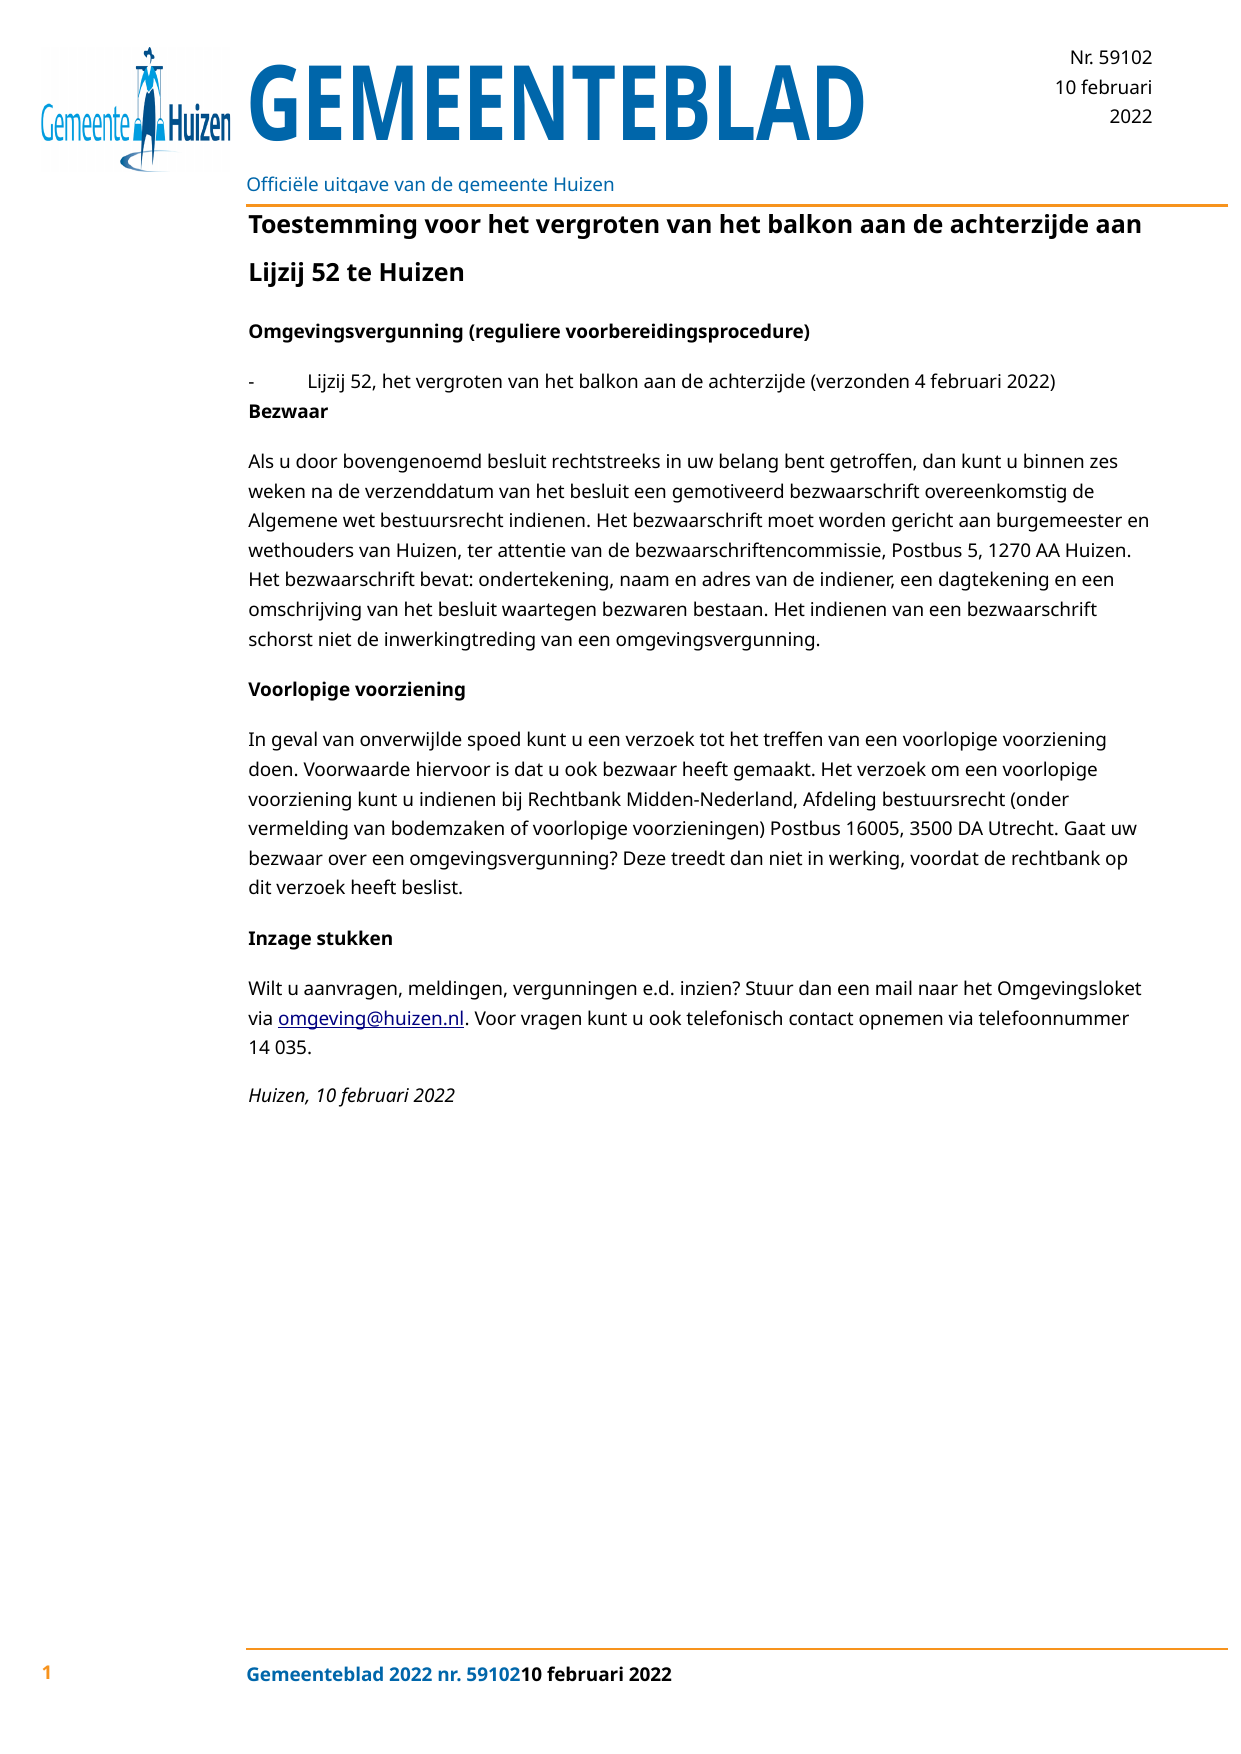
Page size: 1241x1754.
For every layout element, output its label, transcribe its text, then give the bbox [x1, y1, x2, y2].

text Wilt u aanvragen, meldingen, vergunningen e.d. inzien? Stuur dan een mail naar het Omgevingsloket via omgeving@huizen.nl. Voor vragen kunt u ook telefonisch contact opnemen via telefoonnummer 14 035. [248, 975, 1152, 1060]
text Als u door bovengenoemd besluit rechtstreeks in uw belang bent getroffen, dan kunt u binnen zes weken na de verzenddatum van het besluit een gemotiveerd bezwaarschrift overeenkomstig de Algemene wet bestuursrecht indienen. Het bezwaarschrift moet worden gericht aan burgemeester en wethouders van Huizen, ter attentie van de bezwaarschriftencommissie, Postbus 5, 1270 AA Huizen. Het bezwaarschrift bevat: ondertekening, naam en adres van de indiener, een dagtekening en een omschrijving van het besluit waartegen bezwaren bestaan. Het indienen van een bezwaarschrift schorst niet de inwerkingtreding van een omgevingsvergunning. [248, 448, 1152, 652]
text Voorlopige voorziening [248, 676, 1152, 702]
text Bezwaar [248, 398, 1152, 424]
text Toestemming voor het vergroten van het balkon aan de achterzijde aan Lijzij 52 te Huizen [248, 207, 1152, 288]
text Omgevingsvergunning (reguliere voorbereidingsprocedure) [248, 318, 1152, 344]
list Lijzij 52, het vergroten van het balkon aan de achterzijde (verzonden 4 februari 2022) [248, 368, 1152, 394]
text In geval van onverwijlde spoed kunt u een verzoek tot het treffen van een voorlopige voorziening doen. Voorwaarde hiervoor is dat u ook bezwaar heeft gemaakt. Het verzoek om een voorlopige voorziening kunt u indienen bij Rechtbank Midden-Nederland, Afdeling bestuursrecht (onder vermelding van bodemzaken of voorlopige voorzieningen) Postbus 16005, 3500 DA Utrecht. Gaat uw bezwaar over een omgevingsvergunning? Deze treedt dan niet in werking, voordat de rechtbank op dit verzoek heeft beslist. [248, 727, 1152, 900]
text Inzage stukken [248, 925, 1152, 951]
text Huizen, 10 februari 2022 [248, 1082, 1152, 1108]
picture [41, 47, 231, 172]
